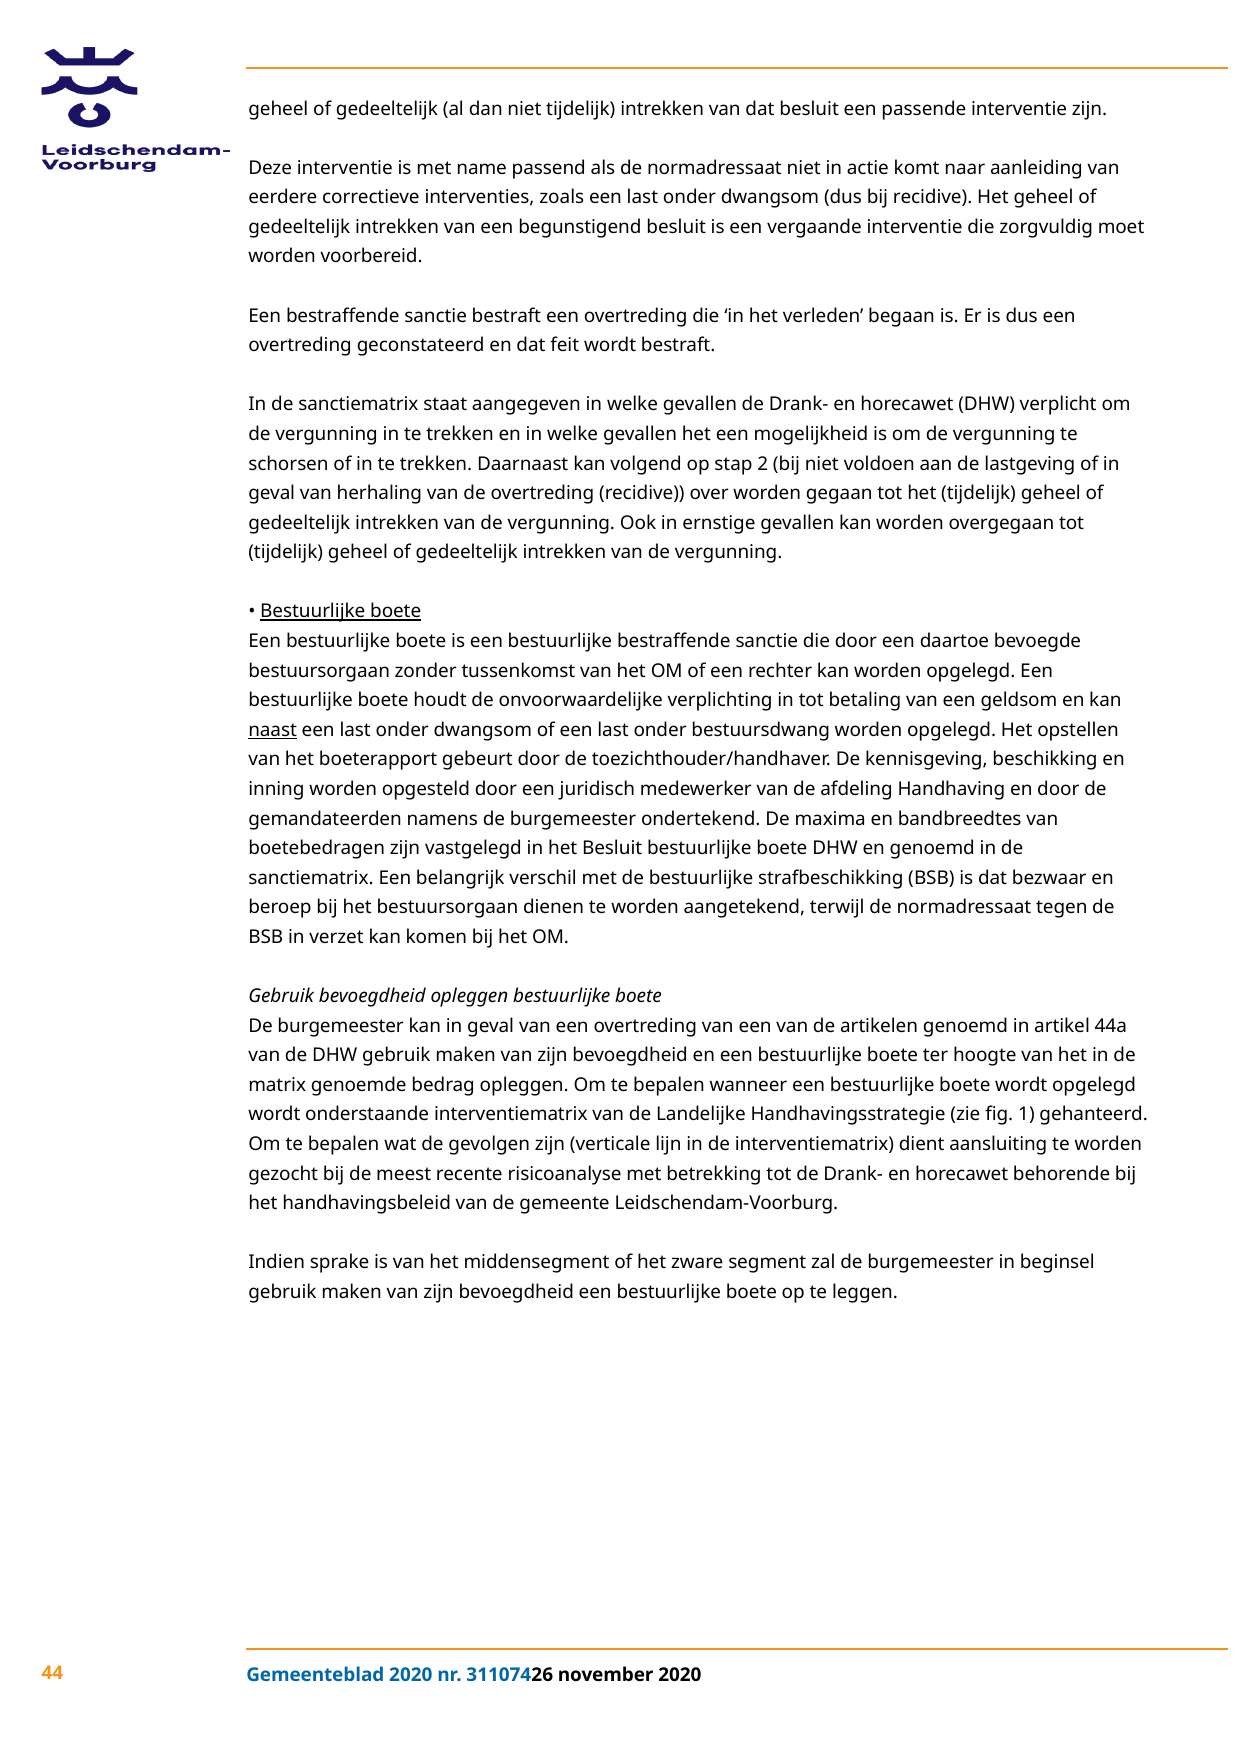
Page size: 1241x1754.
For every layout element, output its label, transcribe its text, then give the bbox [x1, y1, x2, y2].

text geheel of gedeeltelijk (al dan niet tijdelijk) intrekken van dat besluit een passende interventie zijn. [248, 95, 1152, 121]
text Deze interventie is met name passend als de normadressaat niet in actie komt naar aanleiding van eerdere correctieve interventies, zoals een last onder dwangsom (dus bij recidive). Het geheel of gedeeltelijk intrekken van een begunstigend besluit is een vergaande interventie die zorgvuldig moet worden voorbereid. [248, 154, 1152, 268]
text Gebruik bevoegdheid opleggen bestuurlijke boete [248, 982, 1152, 1008]
text Een bestuurlijke boete is een bestuurlijke bestraffende sanctie die door een daartoe bevoegde bestuursorgaan zonder tussenkomst van het OM of een rechter kan worden opgelegd. Een bestuurlijke boete houdt de onvoorwaardelijke verplichting in tot betaling van een geldsom en kan naast een last onder dwangsom of een last onder bestuursdwang worden opgelegd. Het opstellen van het boeterapport gebeurt door de toezichthouder/handhaver. De kennisgeving, beschikking en inning worden opgesteld door een juridisch medewerker van de afdeling Handhaving en door de gemandateerden namens de burgemeester ondertekend. De maxima en bandbreedtes van boetebedragen zijn vastgelegd in het Besluit bestuurlijke boete DHW en genoemd in de sanctiematrix. Een belangrijk verschil met de bestuurlijke strafbeschikking (BSB) is dat bezwaar en beroep bij het bestuursorgaan dienen te worden aangetekend, terwijl de normadressaat tegen de BSB in verzet kan komen bij het OM. [248, 627, 1152, 949]
picture [41, 47, 231, 172]
text Indien sprake is van het middensegment of het zware segment zal de burgemeester in beginsel gebruik maken van zijn bevoegdheid een bestuurlijke boete op te leggen. [248, 1248, 1152, 1304]
text Een bestraffende sanctie bestraft een overtreding die ‘in het verleden’ begaan is. Er is dus een overtreding geconstateerd en dat feit wordt bestraft. [248, 302, 1152, 357]
text • Bestuurlijke boete [248, 598, 1152, 623]
text In de sanctiematrix staat aangegeven in welke gevallen de Drank- en horecawet (DHW) verplicht om de vergunning in te trekken en in welke gevallen het een mogelijkheid is om de vergunning te schorsen of in te trekken. Daarnaast kan volgend op stap 2 (bij niet voldoen aan de lastgeving of in geval van herhaling van de overtreding (recidive)) over worden gegaan tot het (tijdelijk) geheel of gedeeltelijk intrekken van de vergunning. Ook in ernstige gevallen kan worden overgegaan tot (tijdelijk) geheel of gedeeltelijk intrekken van de vergunning. [248, 391, 1152, 564]
text De burgemeester kan in geval van een overtreding van een van de artikelen genoemd in artikel 44a van de DHW gebruik maken van zijn bevoegdheid en een bestuurlijke boete ter hoogte van het in de matrix genoemde bedrag opleggen. Om te bepalen wanneer een bestuurlijke boete wordt opgelegd wordt onderstaande interventiematrix van de Landelijke Handhavingsstrategie (zie fig. 1) gehanteerd. Om te bepalen wat de gevolgen zijn (verticale lijn in de interventiematrix) dient aansluiting te worden gezocht bij de meest recente risicoanalyse met betrekking tot de Drank- en horecawet behorende bij het handhavingsbeleid van de gemeente Leidschendam-Voorburg. [248, 1012, 1152, 1215]
